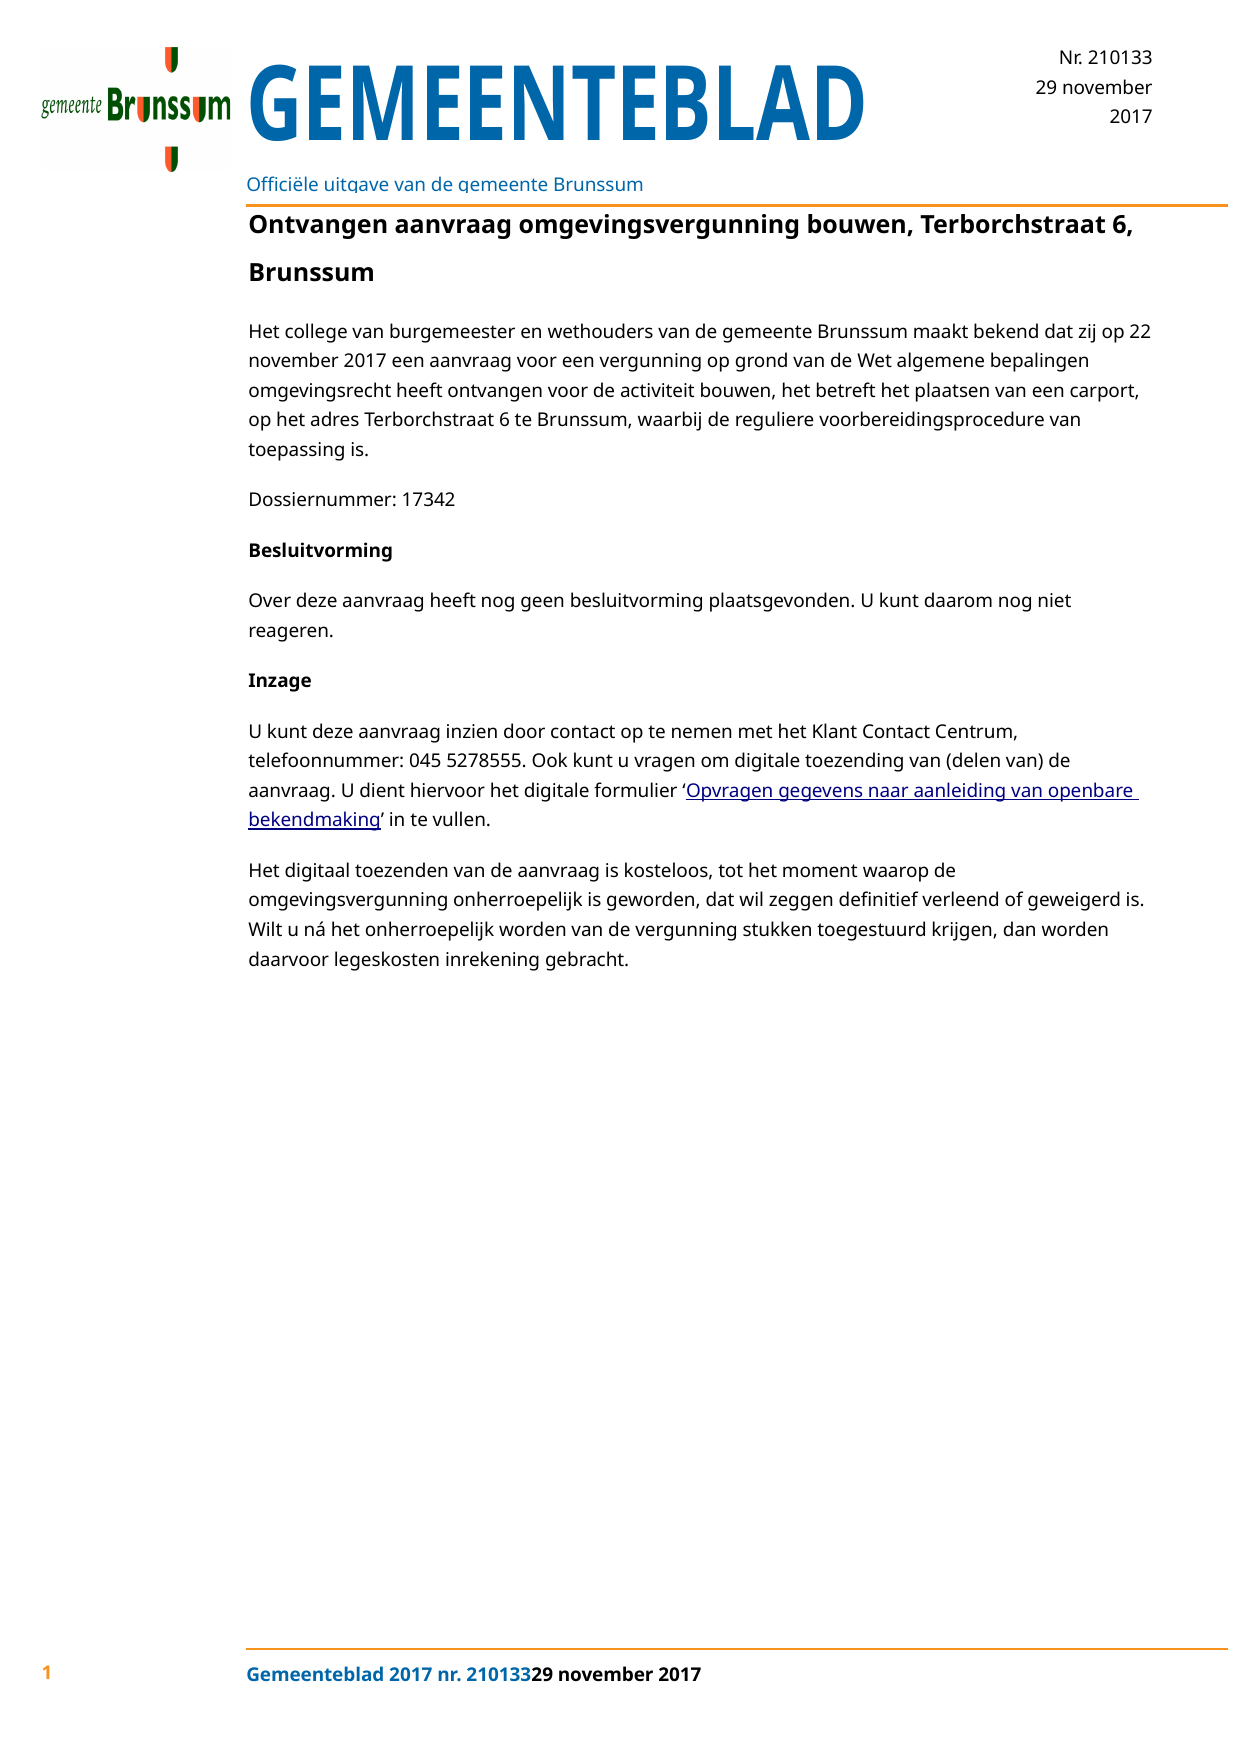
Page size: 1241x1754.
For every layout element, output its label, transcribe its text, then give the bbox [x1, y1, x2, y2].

text Over deze aanvraag heeft nog geen besluitvorming plaatsgevonden. U kunt daarom nog niet reageren. [248, 587, 1152, 643]
text Ontvangen aanvraag omgevingsvergunning bouwen, Terborchstraat 6, Brunssum [248, 207, 1152, 288]
text U kunt deze aanvraag inzien door contact op te nemen met het Klant Contact Centrum, telefoonnummer: 045 5278555. Ook kunt u vragen om digitale toezending van (delen van) de aanvraag. U dient hiervoor het digitale formulier ‘Opvragen gegevens naar aanleiding van openbare bekendmaking’ in te vullen. [248, 718, 1152, 832]
text Besluitvorming [248, 537, 1152, 563]
text Inzage [248, 667, 1152, 693]
text Het digitaal toezenden van de aanvraag is kosteloos, tot het moment waarop de omgevingsvergunning onherroepelijk is geworden, dat wil zeggen definitief verleend of geweigerd is. Wilt u ná het onherroepelijk worden van de vergunning stukken toegestuurd krijgen, dan worden daarvoor legeskosten inrekening gebracht. [248, 857, 1152, 972]
picture [41, 47, 231, 172]
text Het college van burgemeester en wethouders van de gemeente Brunssum maakt bekend dat zij op 22 november 2017 een aanvraag voor een vergunning op grond van de Wet algemene bepalingen omgevingsrecht heeft ontvangen voor de activiteit bouwen, het betreft het plaatsen van een carport, op het adres Terborchstraat 6 te Brunssum, waarbij de reguliere voorbereidingsprocedure van toepassing is. [248, 318, 1152, 462]
text Dossiernummer: 17342 [248, 487, 1152, 512]
